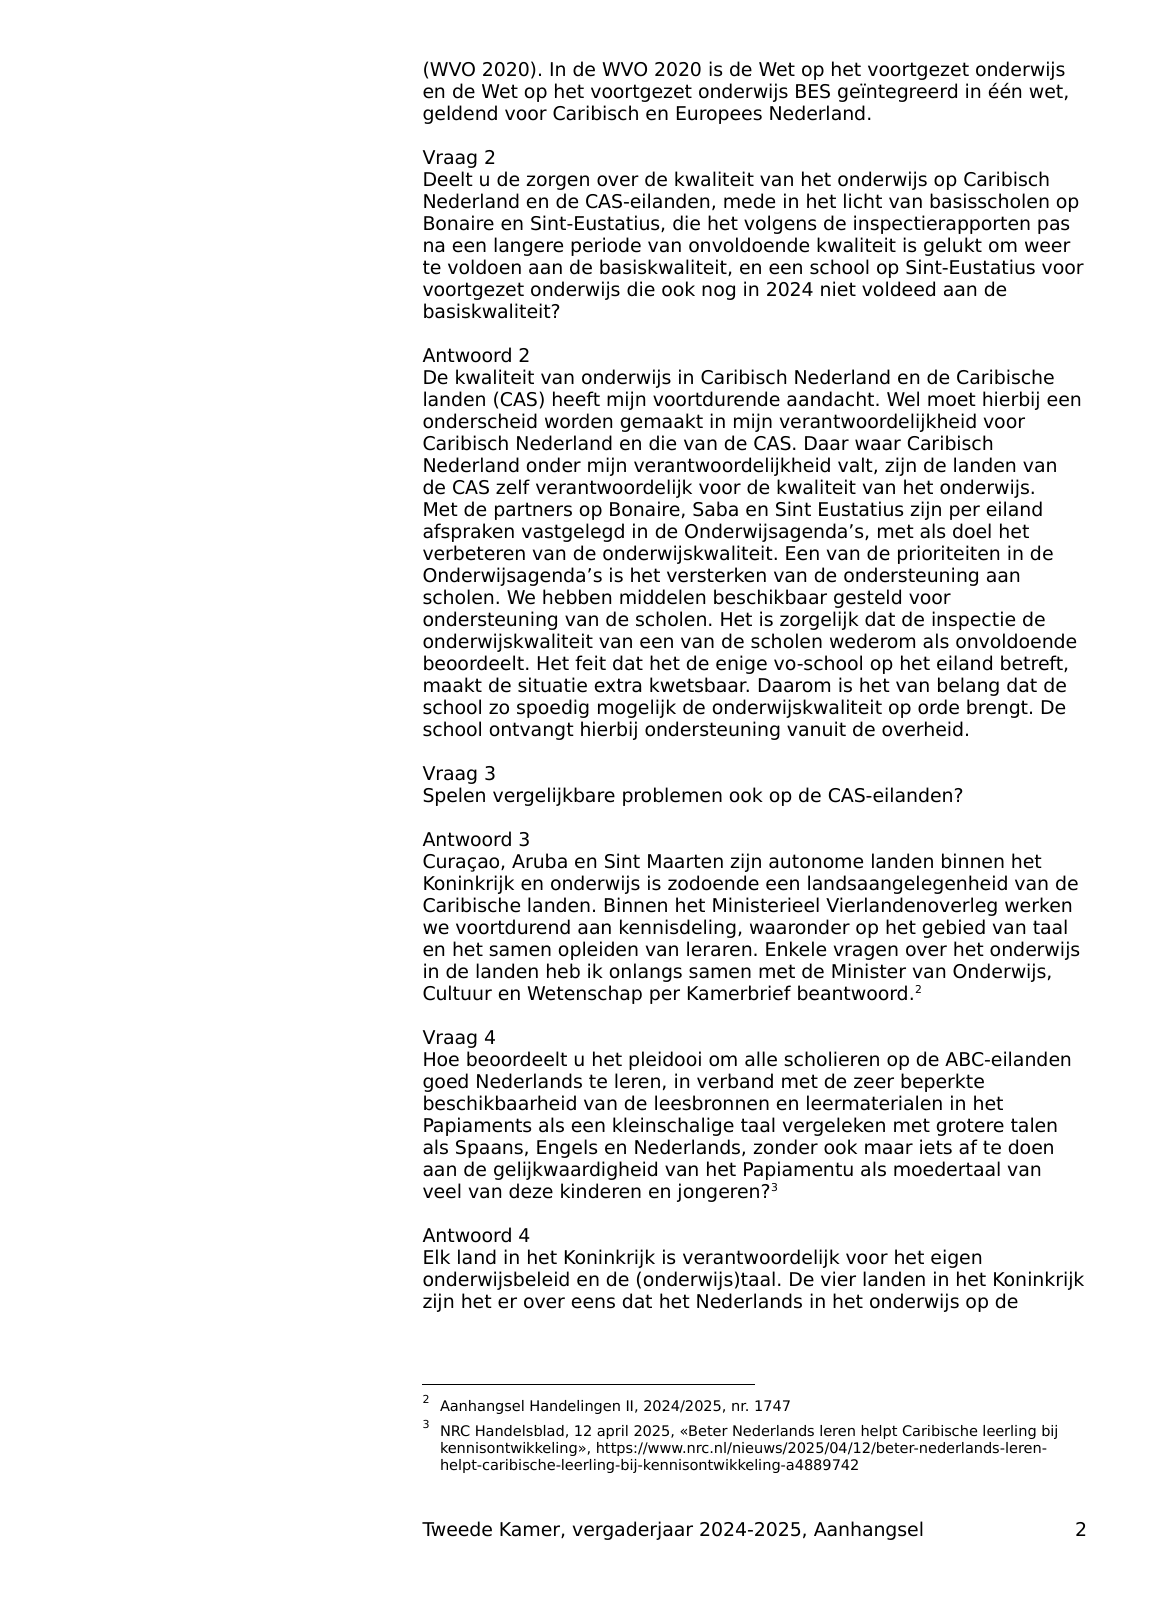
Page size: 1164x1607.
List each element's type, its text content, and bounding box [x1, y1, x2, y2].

text De kwaliteit van onderwijs in Caribisch Nederland en de Caribische landen (CAS) heeft mijn voortdurende aandacht. Wel moet hierbij een onderscheid worden gemaakt in mijn verantwoordelijkheid voor Caribisch Nederland en die van de CAS. Daar waar Caribisch Nederland onder mijn verantwoordelijkheid valt, zijn de landen van de CAS zelf verantwoordelijk voor de kwaliteit van het onderwijs. [422, 367, 1087, 499]
text Vraag 3 [422, 763, 1087, 785]
text Hoe beoordeelt u het pleidooi om alle scholieren op de ABC-eilanden goed Nederlands te leren, in verband met de zeer beperkte beschikbaarheid van de leesbronnen en leermaterialen in het Papiaments als een kleinschalige taal vergeleken met grotere talen als Spaans, Engels en Nederlands, zonder ook maar iets af te doen aan de gelijkwaardigheid van het Papiamentu als moedertaal van veel van deze kinderen en jongeren? [422, 1049, 1087, 1203]
text Elk land in het Koninkrijk is verantwoordelijk voor het eigen onderwijsbeleid en de (onderwijs)taal. De vier landen in het Koninkrijk zijn het er over eens dat het Nederlands in het onderwijs op de [422, 1247, 1087, 1313]
text Antwoord 2 [422, 345, 1087, 367]
text (WVO 2020). In de WVO 2020 is de Wet op het voortgezet onderwijs en de Wet op het voortgezet onderwijs BES geïntegreerd in één wet, geldend voor Caribisch en Europees Nederland. [422, 59, 1087, 125]
text Aanhangsel Handelingen II, 2024/2025, nr. 1747 [422, 1393, 1087, 1416]
text Vraag 4 [422, 1027, 1087, 1049]
text Antwoord 3 [422, 829, 1087, 851]
text Spelen vergelijkbare problemen ook op de CAS-eilanden? [422, 785, 1087, 807]
text NRC Handelsblad, 12 april 2025, «Beter Nederlands leren helpt Caribische leerling bij kennisontwikkeling», https://www.nrc.nl/nieuws/2025/04/12/beter-nederlands-leren-helpt-caribische-leerling-bij-kennisontwikkeling-a4889742 [422, 1418, 1087, 1474]
text Curaçao, Aruba en Sint Maarten zijn autonome landen binnen het Koninkrijk en onderwijs is zodoende een landsaangelegenheid van de Caribische landen. Binnen het Ministerieel Vierlandenoverleg werken we voortdurend aan kennisdeling, waaronder op het gebied van taal en het samen opleiden van leraren. Enkele vragen over het onderwijs in de landen heb ik onlangs samen met de Minister van Onderwijs, Cultuur en Wetenschap per Kamerbrief beantwoord. [422, 851, 1087, 1005]
text Antwoord 4 [422, 1225, 1087, 1247]
text Met de partners op Bonaire, Saba en Sint Eustatius zijn per eiland afspraken vastgelegd in de Onderwijsagenda’s, met als doel het verbeteren van de onderwijskwaliteit. Een van de prioriteiten in de Onderwijsagenda’s is het versterken van de ondersteuning aan scholen. We hebben middelen beschikbaar gesteld voor ondersteuning van de scholen. Het is zorgelijk dat de inspectie de onderwijskwaliteit van een van de scholen wederom als onvoldoende beoordeelt. Het feit dat het de enige vo-school op het eiland betreft, maakt de situatie extra kwetsbaar. Daarom is het van belang dat de school zo spoedig mogelijk de onderwijskwaliteit op orde brengt. De school ontvangt hierbij ondersteuning vanuit de overheid. [422, 499, 1087, 741]
text Deelt u de zorgen over de kwaliteit van het onderwijs op Caribisch Nederland en de CAS-eilanden, mede in het licht van basisscholen op Bonaire en Sint-Eustatius, die het volgens de inspectierapporten pas na een langere periode van onvoldoende kwaliteit is gelukt om weer te voldoen aan de basiskwaliteit, en een school op Sint-Eustatius voor voortgezet onderwijs die ook nog in 2024 niet voldeed aan de basiskwaliteit? [422, 169, 1087, 323]
text Vraag 2 [422, 147, 1087, 169]
